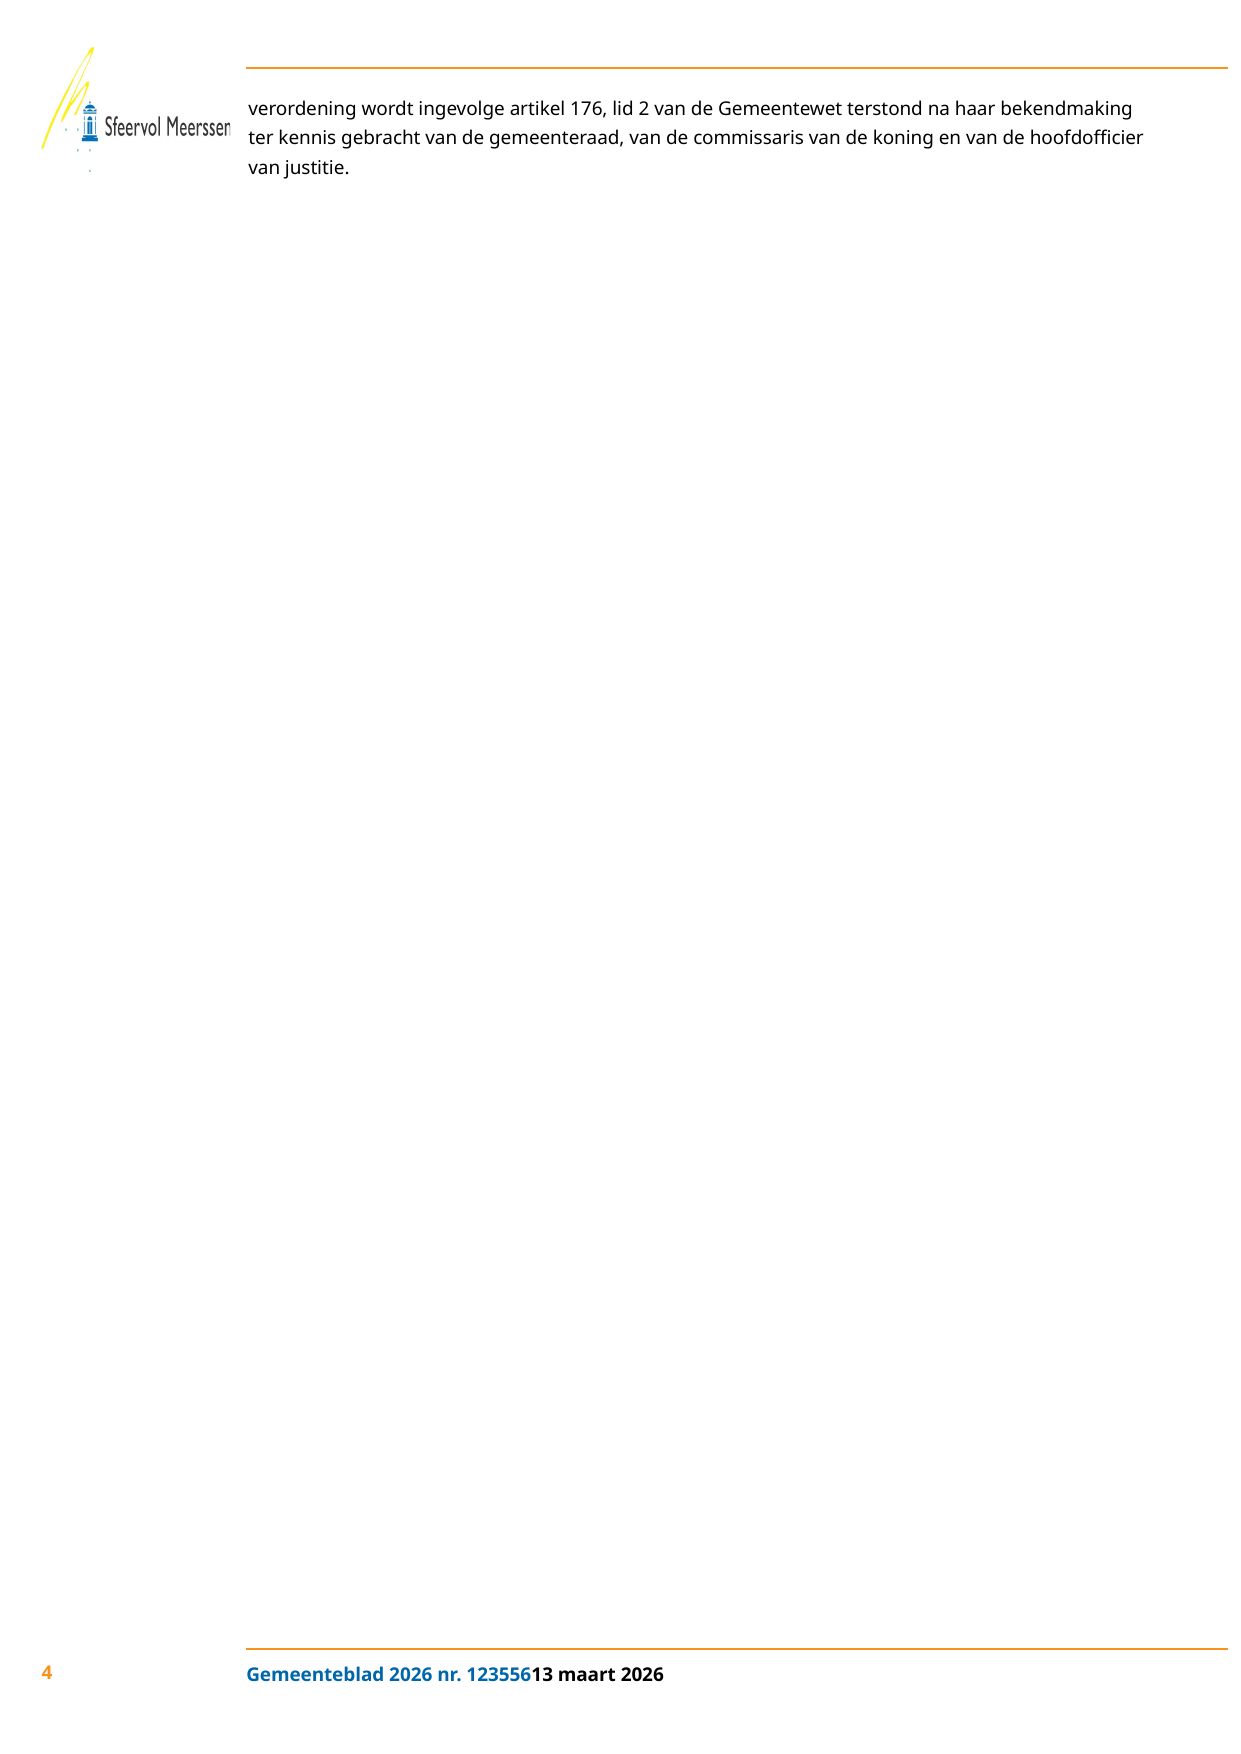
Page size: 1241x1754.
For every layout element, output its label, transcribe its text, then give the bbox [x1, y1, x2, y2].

text verordening wordt ingevolge artikel 176, lid 2 van de Gemeentewet terstond na haar bekendmaking ter kennis gebracht van de gemeenteraad, van de commissaris van de koning en van de hoofdofficier van justitie. [248, 95, 1152, 180]
picture [41, 47, 231, 172]
